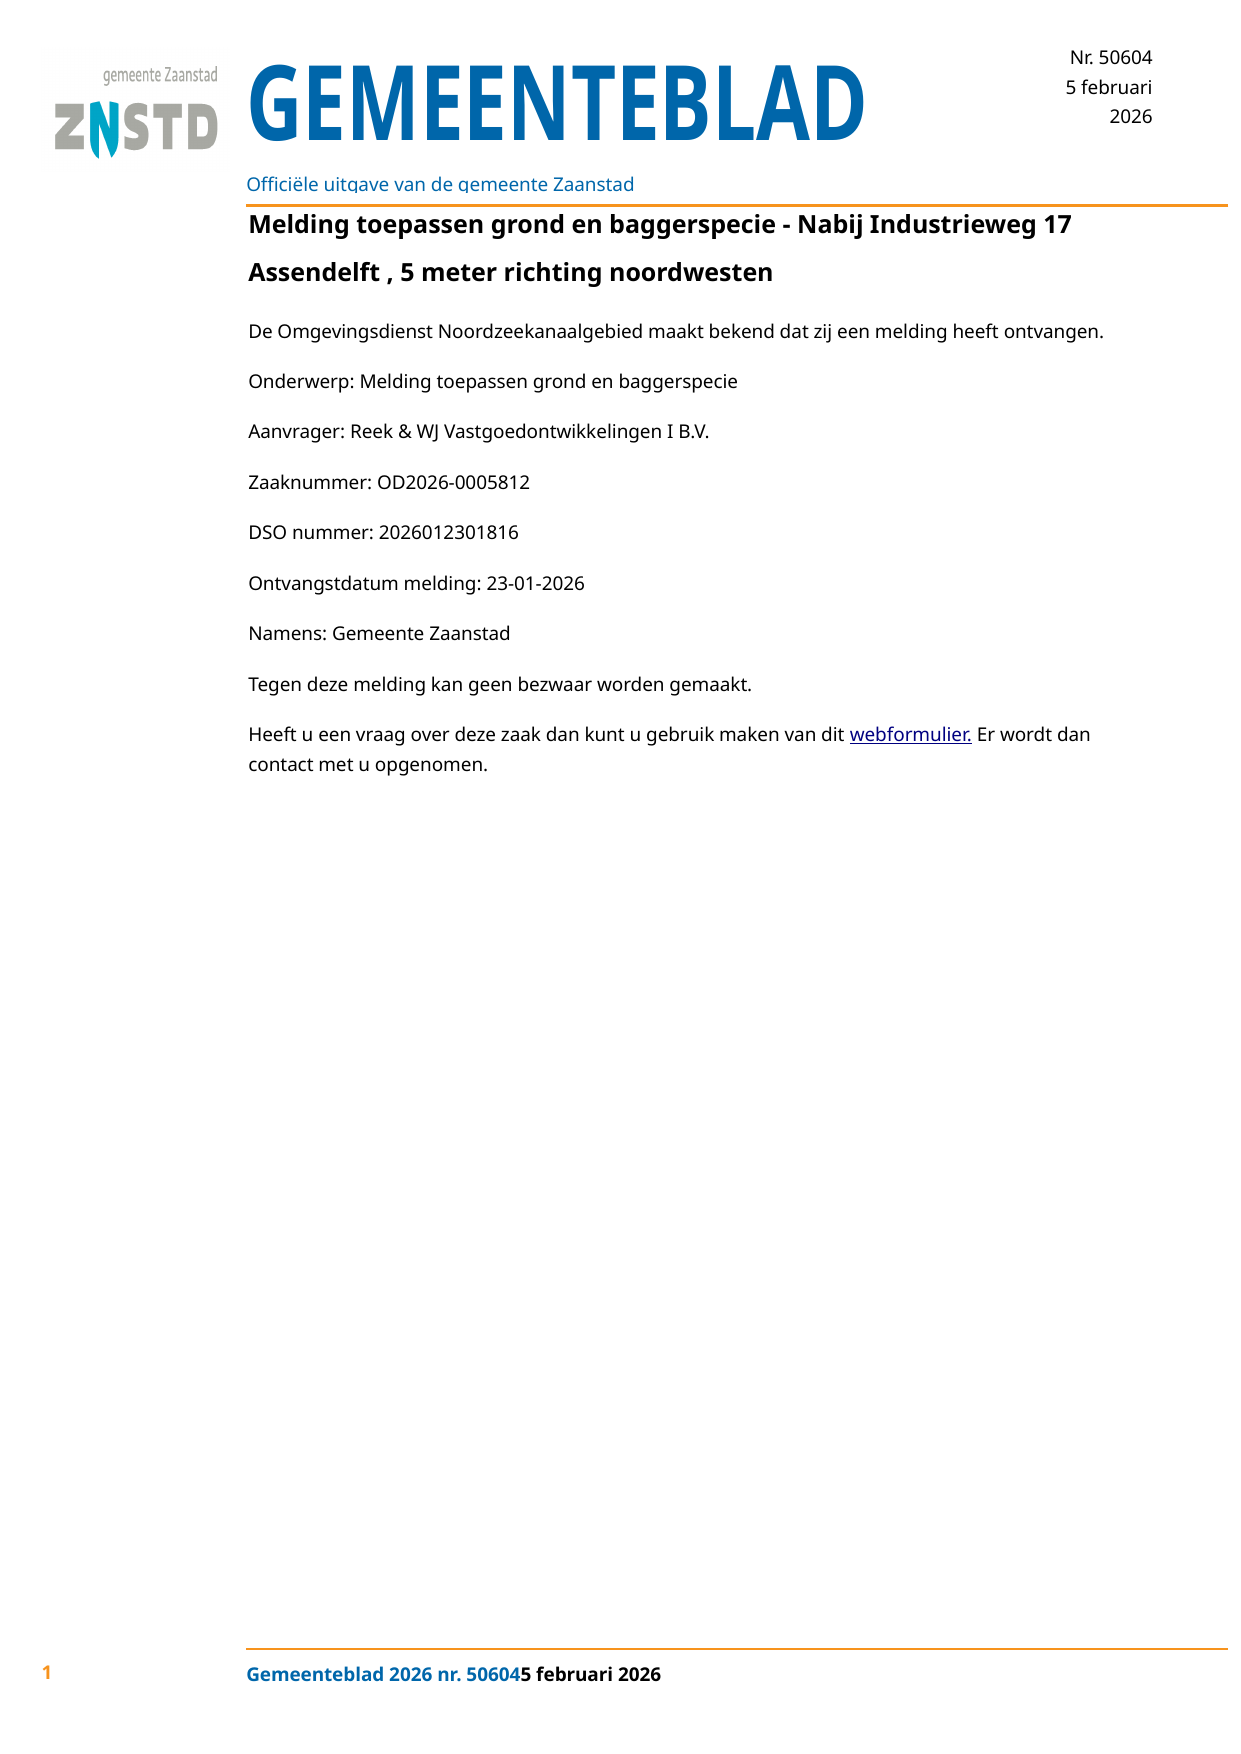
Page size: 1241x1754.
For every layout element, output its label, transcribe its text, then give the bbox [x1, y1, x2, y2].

text De Omgevingsdienst Noordzeekanaalgebied maakt bekend dat zij een melding heeft ontvangen. [248, 318, 1152, 344]
text Ontvangstdatum melding: 23-01-2026 [248, 570, 1152, 596]
text Heeft u een vraag over deze zaak dan kunt u gebruik maken van dit webformulier. Er wordt dan contact met u opgenomen. [248, 721, 1152, 777]
text Tegen deze melding kan geen bezwaar worden gemaakt. [248, 671, 1152, 697]
text DSO nummer: 2026012301816 [248, 519, 1152, 545]
text Aanvrager: Reek & WJ Vastgoedontwikkelingen I B.V. [248, 419, 1152, 444]
text Onderwerp: Melding toepassen grond en baggerspecie [248, 368, 1152, 394]
text Namens: Gemeente Zaanstad [248, 620, 1152, 646]
picture [41, 47, 231, 172]
text Melding toepassen grond en baggerspecie - Nabij Industrieweg 17 Assendelft , 5 meter richting noordwesten [248, 207, 1152, 288]
text Zaaknummer: OD2026-0005812 [248, 469, 1152, 495]
